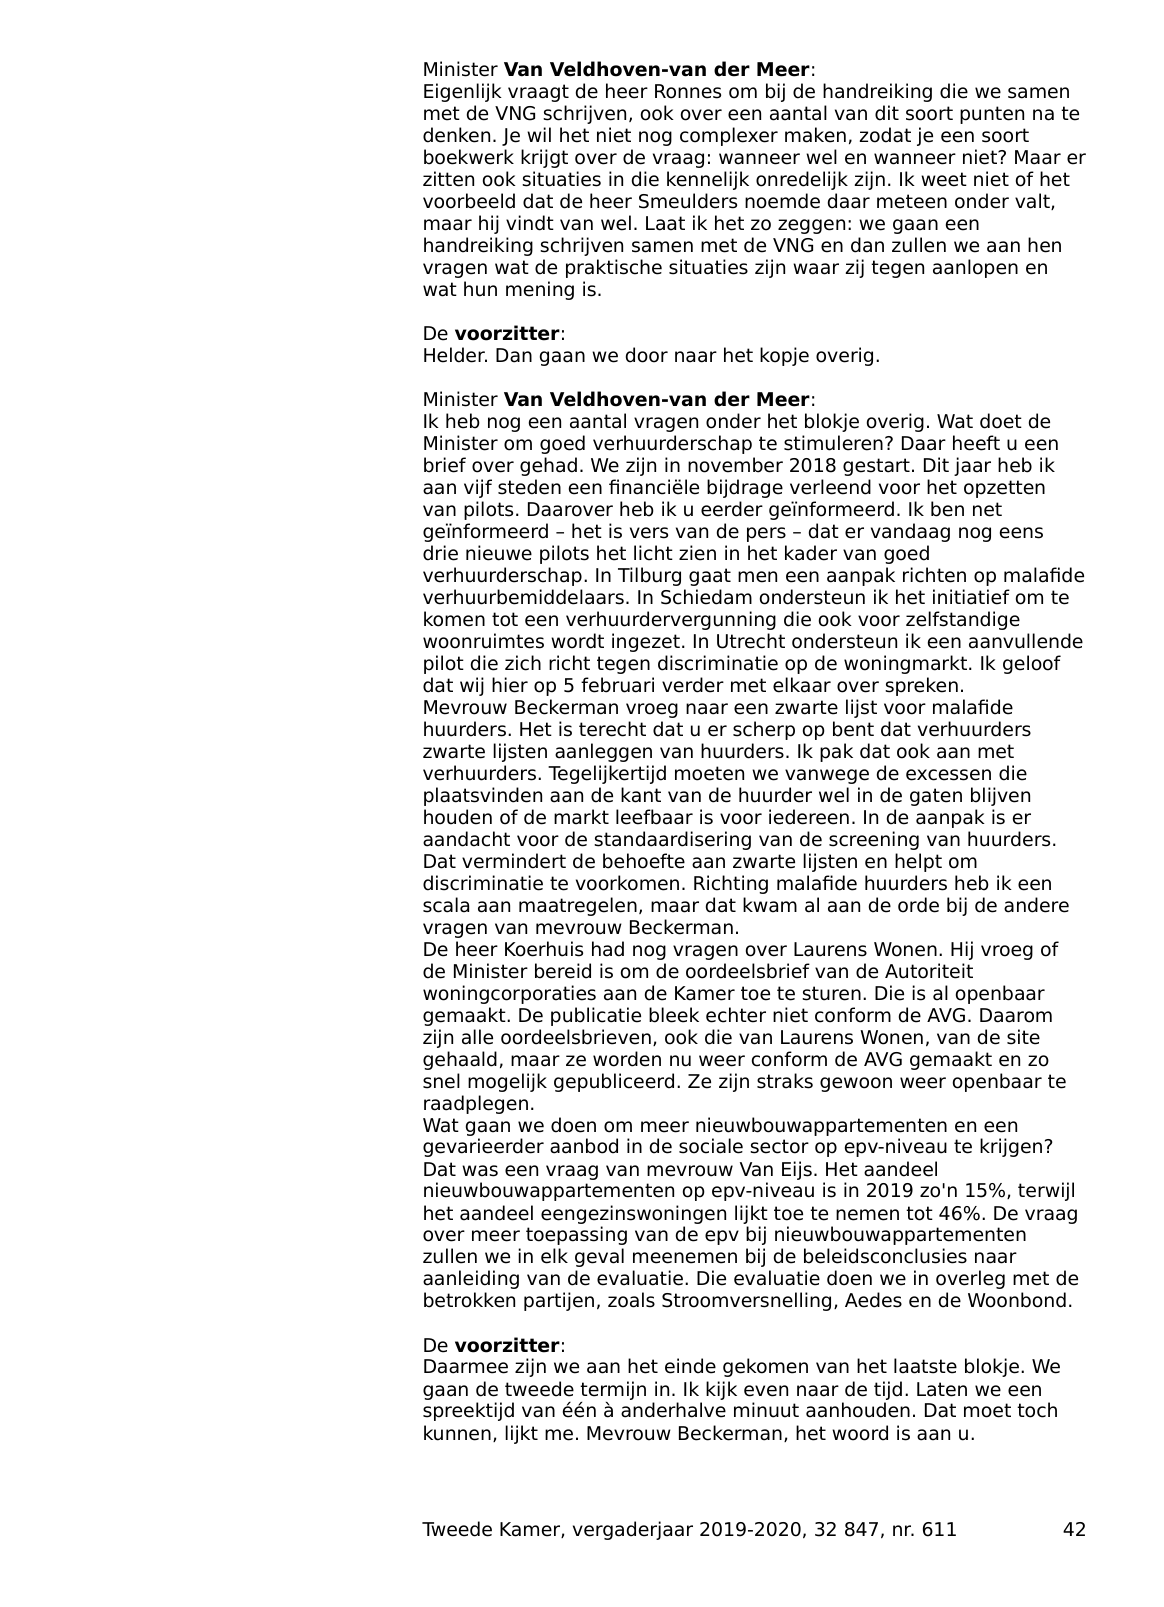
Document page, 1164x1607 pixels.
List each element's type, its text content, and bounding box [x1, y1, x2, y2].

text Wat gaan we doen om meer nieuwbouwappartementen en een gevarieerder aanbod in de sociale sector op epv-niveau te krijgen? Dat was een vraag van mevrouw Van Eijs. Het aandeel nieuwbouwappartementen op epv-niveau is in 2019 zo'n 15%, terwijl het aandeel eengezinswoningen lijkt toe te nemen tot 46%. De vraag over meer toepassing van de epv bij nieuwbouwappartementen zullen we in elk geval meenemen bij de beleidsconclusies naar aanleiding van de evaluatie. Die evaluatie doen we in overleg met de betrokken partijen, zoals Stroomversnelling, Aedes en de Woonbond. [422, 1114, 1087, 1312]
text Ik heb nog een aantal vragen onder het blokje overig. Wat doet de Minister om goed verhuurderschap te stimuleren? Daar heeft u een brief over gehad. We zijn in november 2018 gestart. Dit jaar heb ik aan vijf steden een financiële bijdrage verleend voor het opzetten van pilots. Daarover heb ik u eerder geïnformeerd. Ik ben net geïnformeerd – het is vers van de pers – dat er vandaag nog eens drie nieuwe pilots het licht zien in het kader van goed verhuurderschap. In Tilburg gaat men een aanpak richten op malafide verhuurbemiddelaars. In Schiedam ondersteun ik het initiatief om te komen tot een verhuurdervergunning die ook voor zelfstandige woonruimtes wordt ingezet. In Utrecht ondersteun ik een aanvullende pilot die zich richt tegen discriminatie op de woningmarkt. Ik geloof dat wij hier op 5 februari verder met elkaar over spreken. [422, 411, 1087, 697]
text Mevrouw Beckerman vroeg naar een zwarte lijst voor malafide huurders. Het is terecht dat u er scherp op bent dat verhuurders zwarte lijsten aanleggen van huurders. Ik pak dat ook aan met verhuurders. Tegelijkertijd moeten we vanwege de excessen die plaatsvinden aan de kant van de huurder wel in de gaten blijven houden of de markt leefbaar is voor iedereen. In de aanpak is er aandacht voor de standaardisering van de screening van huurders. Dat vermindert de behoefte aan zwarte lijsten en helpt om discriminatie te voorkomen. Richting malafide huurders heb ik een scala aan maatregelen, maar dat kwam al aan de orde bij de andere vragen van mevrouw Beckerman. [422, 697, 1087, 939]
text De heer Koerhuis had nog vragen over Laurens Wonen. Hij vroeg of de Minister bereid is om de oordeelsbrief van de Autoriteit woningcorporaties aan de Kamer toe te sturen. Die is al openbaar gemaakt. De publicatie bleek echter niet conform de AVG. Daarom zijn alle oordeelsbrieven, ook die van Laurens Wonen, van de site gehaald, maar ze worden nu weer conform de AVG gemaakt en zo snel mogelijk gepubliceerd. Ze zijn straks gewoon weer openbaar te raadplegen. [422, 939, 1087, 1114]
text De voorzitter: [422, 323, 1087, 345]
text Minister Van Veldhoven-van der Meer: [422, 59, 1087, 81]
text Daarmee zijn we aan het einde gekomen van het laatste blokje. We gaan de tweede termijn in. Ik kijk even naar de tijd. Laten we een spreektijd van één à anderhalve minuut aanhouden. Dat moet toch kunnen, lijkt me. Mevrouw Beckerman, het woord is aan u. [422, 1356, 1087, 1444]
text De voorzitter: [422, 1334, 1087, 1356]
text Minister Van Veldhoven-van der Meer: [422, 389, 1087, 411]
text Eigenlijk vraagt de heer Ronnes om bij de handreiking die we samen met de VNG schrijven, ook over een aantal van dit soort punten na te denken. Je wil het niet nog complexer maken, zodat je een soort boekwerk krijgt over de vraag: wanneer wel en wanneer niet? Maar er zitten ook situaties in die kennelijk onredelijk zijn. Ik weet niet of het voorbeeld dat de heer Smeulders noemde daar meteen onder valt, maar hij vindt van wel. Laat ik het zo zeggen: we gaan een handreiking schrijven samen met de VNG en dan zullen we aan hen vragen wat de praktische situaties zijn waar zij tegen aanlopen en wat hun mening is. [422, 81, 1087, 301]
text Helder. Dan gaan we door naar het kopje overig. [422, 345, 1087, 367]
